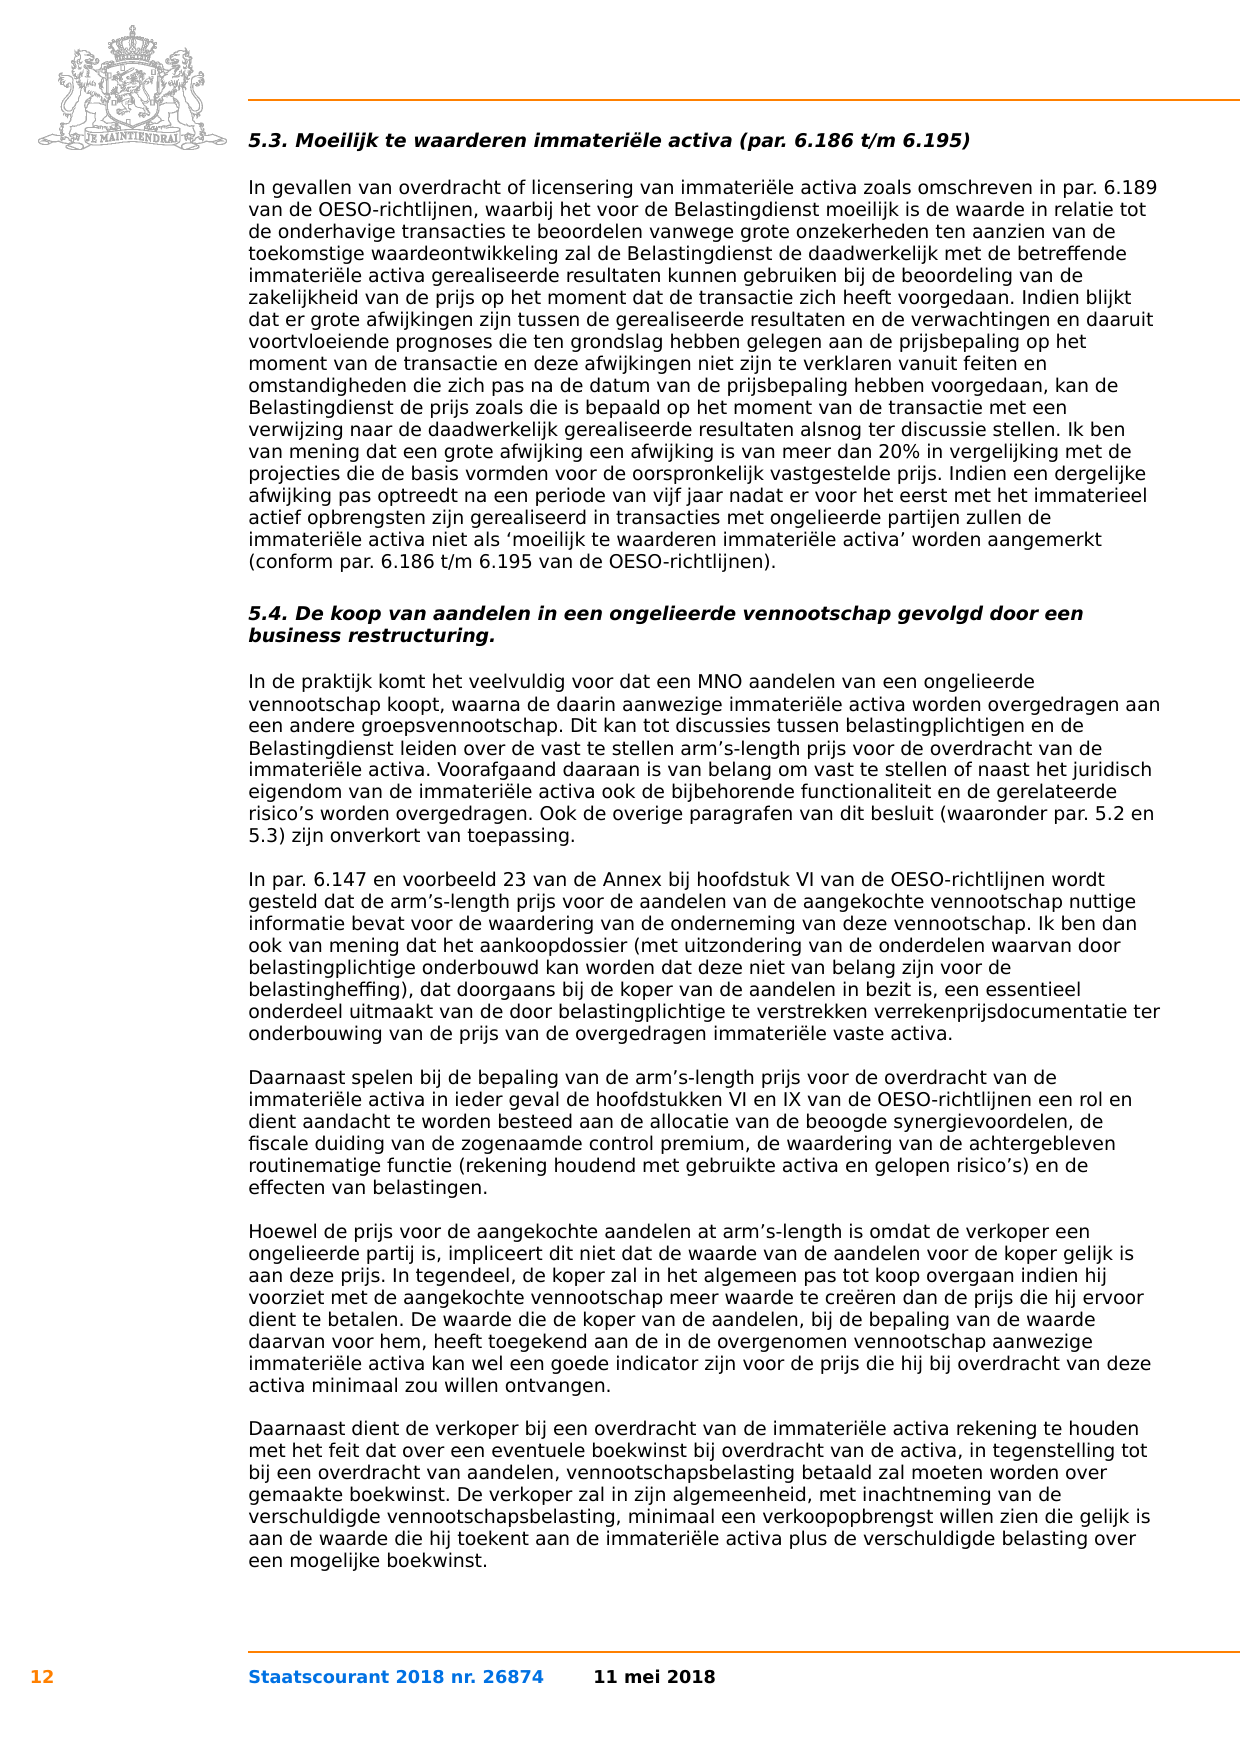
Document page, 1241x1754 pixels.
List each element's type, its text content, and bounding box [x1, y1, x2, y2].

text In par. 6.147 en voorbeeld 23 van de Annex bij hoofdstuk VI van de OESO-richtlijnen wordt gesteld dat de arm’s-length prijs voor de aandelen van de aangekochte vennootschap nuttige informatie bevat voor de waardering van de onderneming van deze vennootschap. Ik ben dan ook van mening dat het aankoopdossier (met uitzondering van de onderdelen waarvan door belastingplichtige onderbouwd kan worden dat deze niet van belang zijn voor de belastingheffing), dat doorgaans bij de koper van de aandelen in bezit is, een essentieel onderdeel uitmaakt van de door belastingplichtige te verstrekken verrekenprijsdocumentatie ter onderbouwing van de prijs van de overgedragen immateriële vaste activa. [248, 869, 1163, 1045]
subtitle 5.3. Moeilijk te waarderen immateriële activa (par. 6.186 t/m 6.195) [248, 130, 1163, 152]
text Daarnaast dient de verkoper bij een overdracht van de immateriële activa rekening te houden met het feit dat over een eventuele boekwinst bij overdracht van de activa, in tegenstelling tot bij een overdracht van aandelen, vennootschapsbelasting betaald zal moeten worden over gemaakte boekwinst. De verkoper zal in zijn algemeenheid, met inachtneming van de verschuldigde vennootschapsbelasting, minimaal een verkoopopbrengst willen zien die gelijk is aan de waarde die hij toekent aan de immateriële activa plus de verschuldigde belasting over een mogelijke boekwinst. [248, 1418, 1163, 1572]
subtitle 5.4. De koop van aandelen in een ongelieerde vennootschap gevolgd door een business restructuring. [248, 602, 1163, 646]
text Hoewel de prijs voor de aangekochte aandelen at arm’s-length is omdat de verkoper een ongelieerde partij is, impliceert dit niet dat de waarde van de aandelen voor de koper gelijk is aan deze prijs. In tegendeel, de koper zal in het algemeen pas tot koop overgaan indien hij voorziet met de aangekochte vennootschap meer waarde te creëren dan de prijs die hij ervoor dient te betalen. De waarde die de koper van de aandelen, bij de bepaling van de waarde daarvan voor hem, heeft toegekend aan de in de overgenomen vennootschap aanwezige immateriële activa kan wel een goede indicator zijn voor de prijs die hij bij overdracht van deze activa minimaal zou willen ontvangen. [248, 1221, 1163, 1396]
text Daarnaast spelen bij de bepaling van de arm’s-length prijs voor de overdracht van de immateriële activa in ieder geval de hoofdstukken VI en IX van de OESO-richtlijnen een rol en dient aandacht te worden besteed aan de allocatie van de beoogde synergievoordelen, de fiscale duiding van de zogenaamde control premium, de waardering van de achtergebleven routinematige functie (rekening houdend met gebruikte activa en gelopen risico’s) en de effecten van belastingen. [248, 1067, 1163, 1199]
text In de praktijk komt het veelvuldig voor dat een MNO aandelen van een ongelieerde vennootschap koopt, waarna de daarin aanwezige immateriële activa worden overgedragen aan een andere groepsvennootschap. Dit kan tot discussies tussen belastingplichtigen en de Belastingdienst leiden over de vast te stellen arm’s-length prijs voor de overdracht van de immateriële activa. Voorafgaand daaraan is van belang om vast te stellen of naast het juridisch eigendom van de immateriële activa ook de bijbehorende functionaliteit en de gerelateerde risico’s worden overgedragen. Ook de overige paragrafen van dit besluit (waaronder par. 5.2 en 5.3) zijn onverkort van toepassing. [248, 671, 1163, 847]
text In gevallen van overdracht of licensering van immateriële activa zoals omschreven in par. 6.189 van de OESO-richtlijnen, waarbij het voor de Belastingdienst moeilijk is de waarde in relatie tot de onderhavige transacties te beoordelen vanwege grote onzekerheden ten aanzien van de toekomstige waardeontwikkeling zal de Belastingdienst de daadwerkelijk met de betreffende immateriële activa gerealiseerde resultaten kunnen gebruiken bij de beoordeling van de zakelijkheid van de prijs op het moment dat de transactie zich heeft voorgedaan. Indien blijkt dat er grote afwijkingen zijn tussen de gerealiseerde resultaten en de verwachtingen en daaruit voortvloeiende prognoses die ten grondslag hebben gelegen aan de prijsbepaling op het moment van de transactie en deze afwijkingen niet zijn te verklaren vanuit feiten en omstandigheden die zich pas na de datum van de prijsbepaling hebben voorgedaan, kan de Belastingdienst de prijs zoals die is bepaald op het moment van de transactie met een verwijzing naar de daadwerkelijk gerealiseerde resultaten alsnog ter discussie stellen. Ik ben van mening dat een grote afwijking een afwijking is van meer dan 20% in vergelijking met de projecties die de basis vormden voor de oorspronkelijk vastgestelde prijs. Indien een dergelijke afwijking pas optreedt na een periode van vijf jaar nadat er voor het eerst met het immaterieel actief opbrengsten zijn gerealiseerd in transacties met ongelieerde partijen zullen de immateriële activa niet als ‘moeilijk te waarderen immateriële activa’ worden aangemerkt (conform par. 6.186 t/m 6.195 van de OESO-richtlijnen). [248, 177, 1163, 572]
picture [38, 25, 227, 150]
